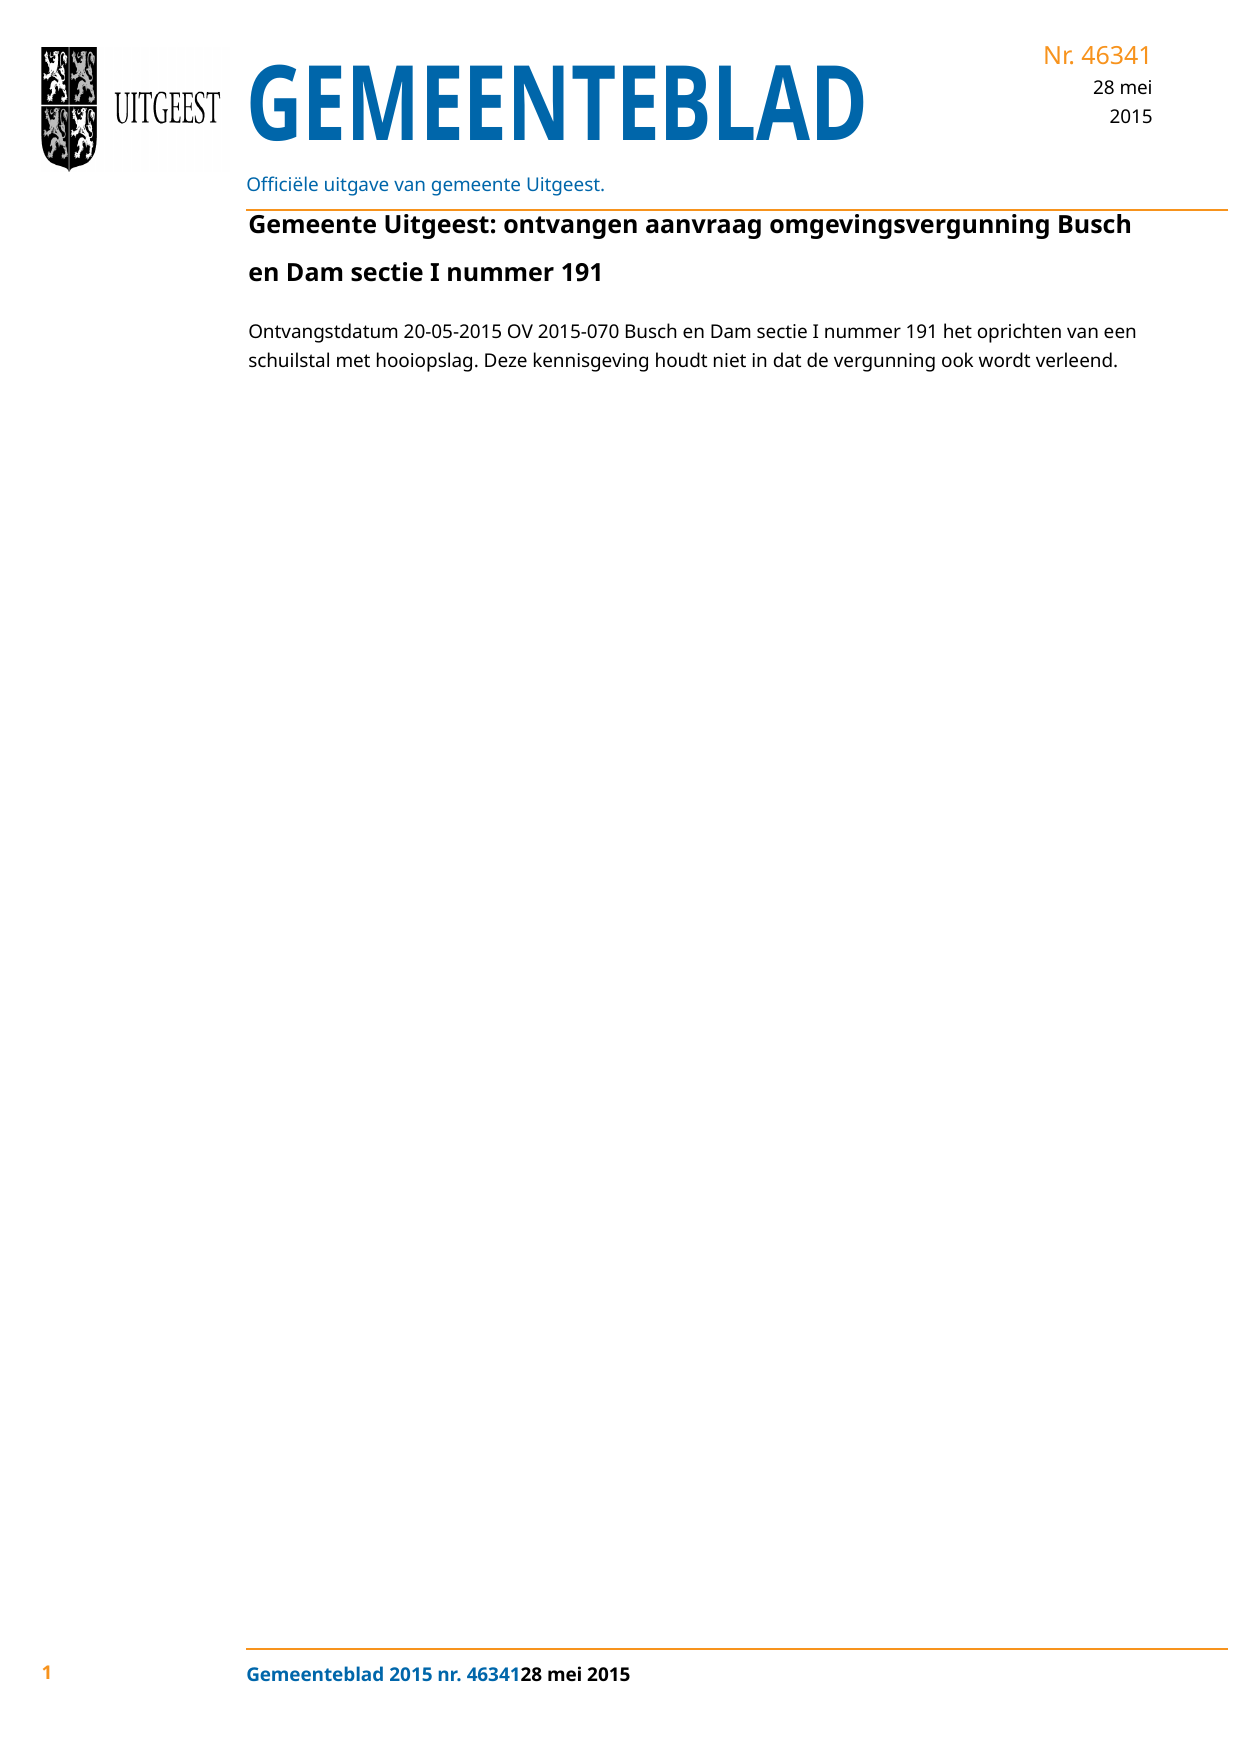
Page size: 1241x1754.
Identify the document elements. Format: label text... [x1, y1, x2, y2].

text Gemeente Uitgeest: ontvangen aanvraag omgevingsvergunning Busch en Dam sectie I nummer 191 [248, 211, 1152, 288]
text Ontvangstdatum 20-05-2015 OV 2015-070 Busch en Dam sectie I nummer 191 het oprichten van een schuilstal met hooiopslag. Deze kennisgeving houdt niet in dat de vergunning ook wordt verleend. [248, 318, 1152, 373]
picture [41, 47, 231, 172]
